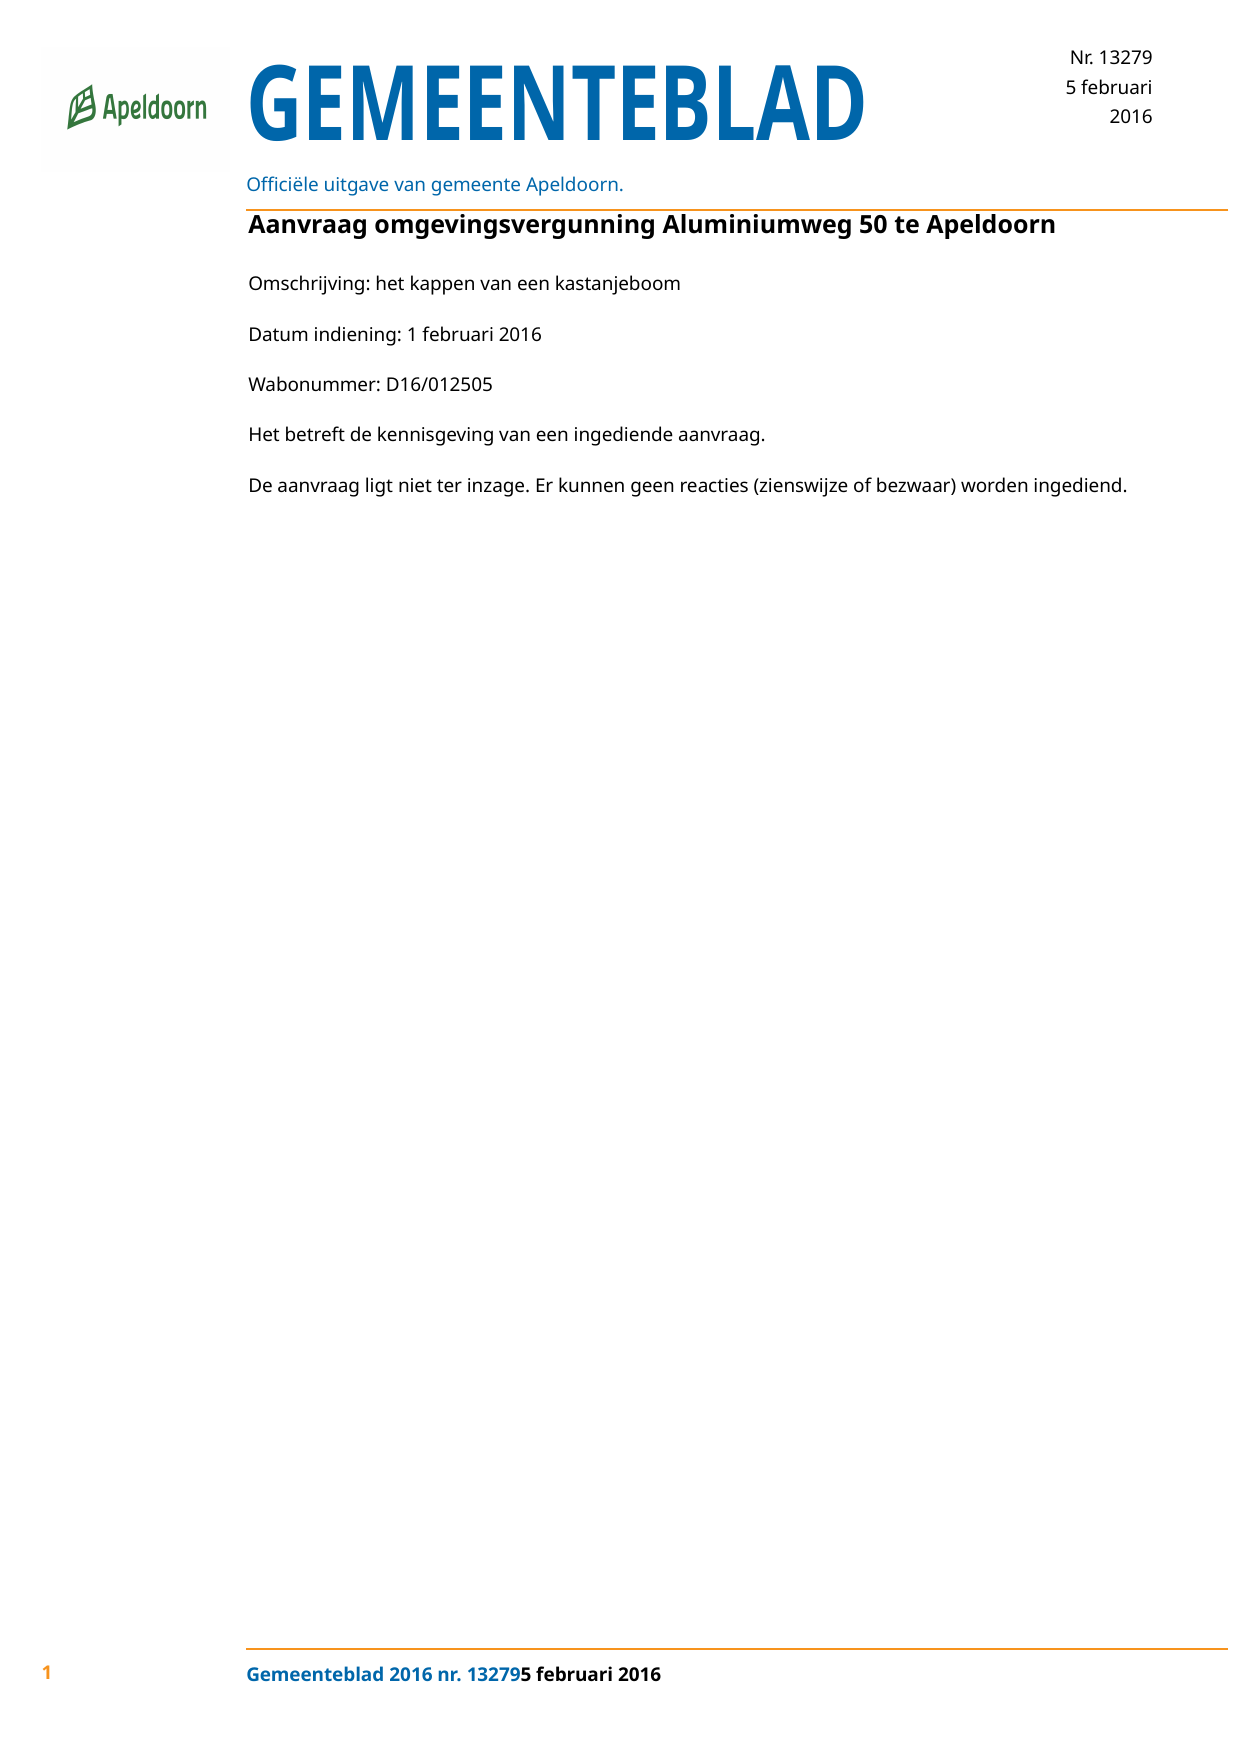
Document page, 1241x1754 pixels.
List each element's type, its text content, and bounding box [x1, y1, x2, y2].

text De aanvraag ligt niet ter inzage. Er kunnen geen reacties (zienswijze of bezwaar) worden ingediend. [248, 472, 1152, 498]
text Omschrijving: het kappen van een kastanjeboom [248, 270, 1152, 296]
text Wabonummer: D16/012505 [248, 371, 1152, 397]
text Het betreft de kennisgeving van een ingediende aanvraag. [248, 422, 1152, 447]
text Aanvraag omgevingsvergunning Aluminiumweg 50 te Apeldoorn [248, 211, 1152, 241]
picture [41, 47, 231, 172]
text Datum indiening: 1 februari 2016 [248, 321, 1152, 346]
